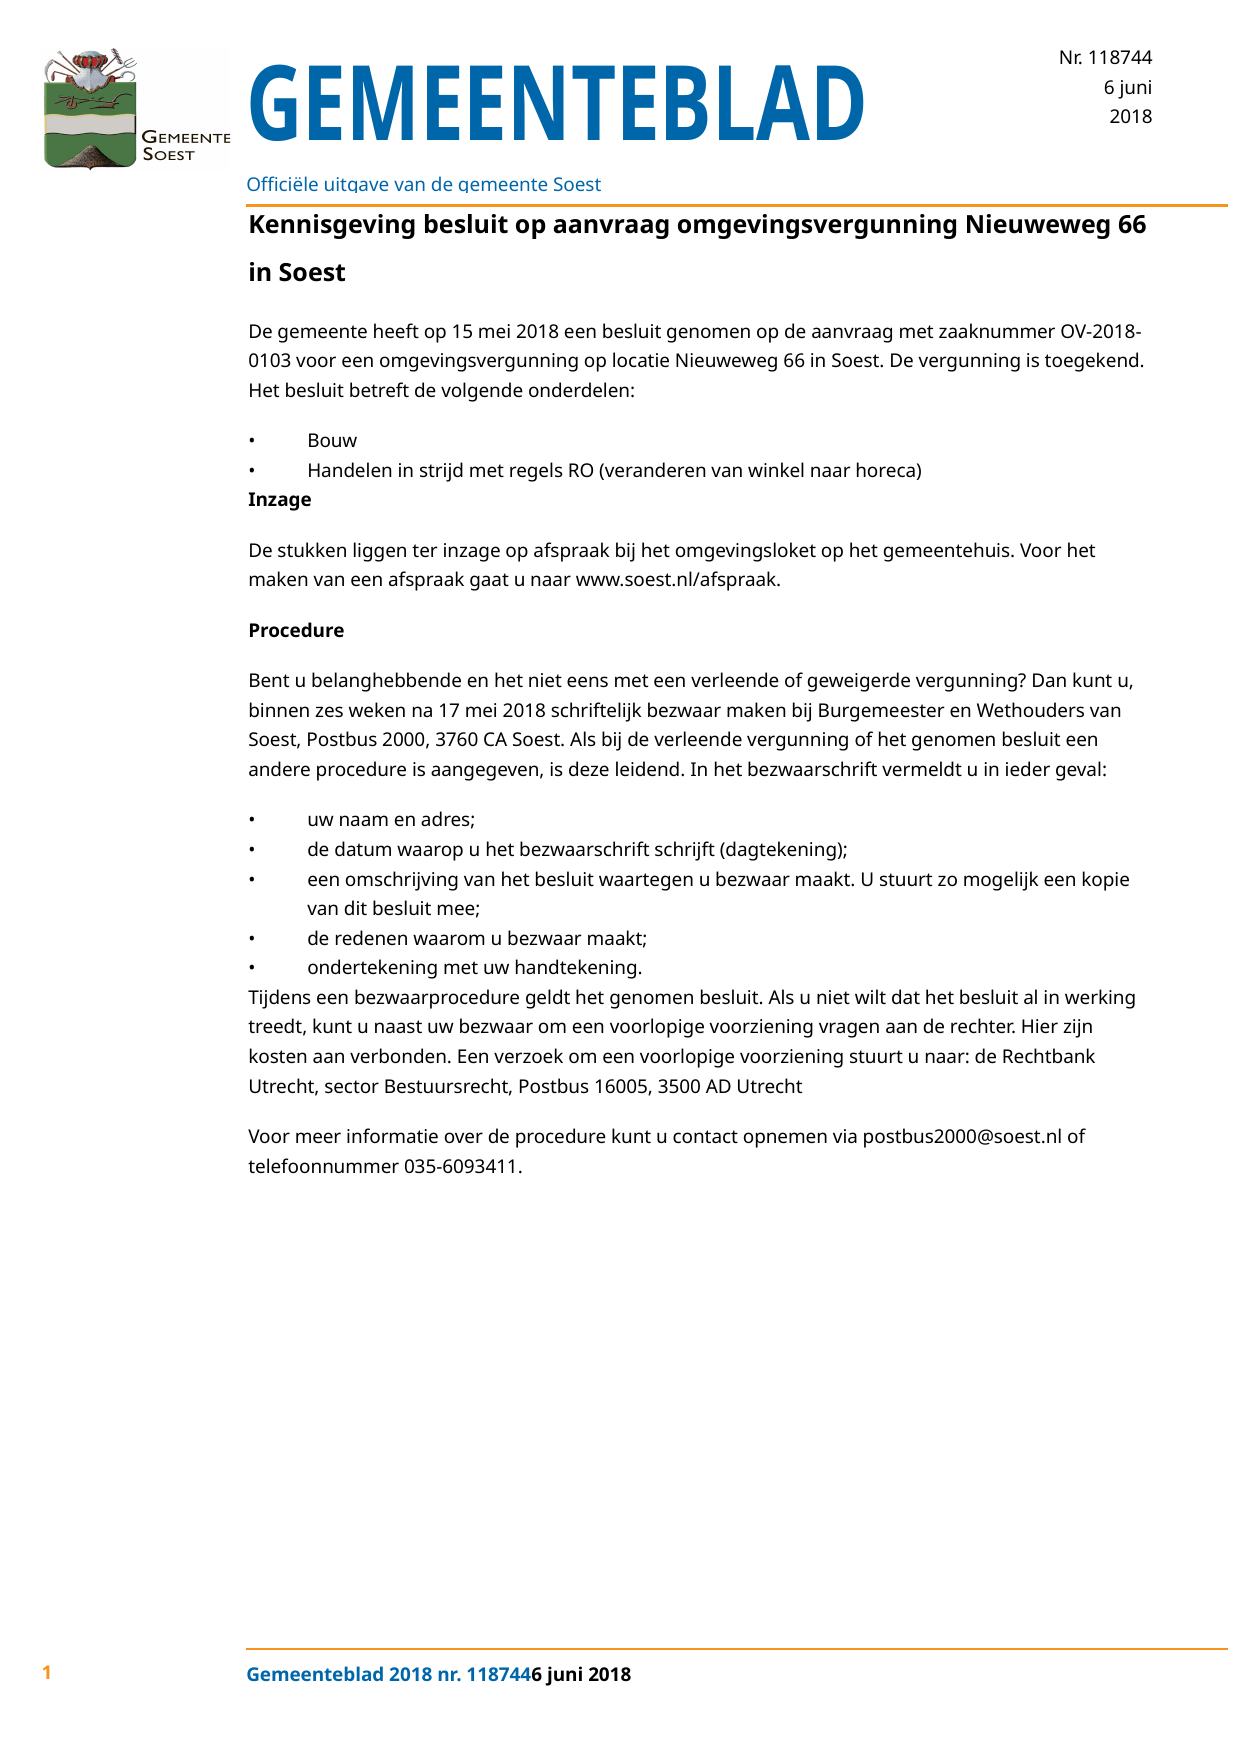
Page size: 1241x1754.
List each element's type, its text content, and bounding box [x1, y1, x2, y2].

text Procedure [248, 617, 1152, 643]
text De gemeente heeft op 15 mei 2018 een besluit genomen op de aanvraag met zaaknummer OV-2018-0103 voor een omgevingsvergunning op locatie Nieuweweg 66 in Soest. De vergunning is toegekend. Het besluit betreft de volgende onderdelen: [248, 318, 1152, 403]
text Inzage [248, 487, 1152, 512]
list de datum waarop u het bezwaarschrift schrijft (dagtekening); [248, 836, 1152, 862]
list uw naam en adres; [248, 807, 1152, 832]
text Kennisgeving besluit op aanvraag omgevingsvergunning Nieuweweg 66 in Soest [248, 207, 1152, 288]
list de redenen waarom u bezwaar maakt; [248, 925, 1152, 951]
list Handelen in strijd met regels RO (veranderen van winkel naar horeca) [248, 457, 1152, 483]
text De stukken liggen ter inzage op afspraak bij het omgevingsloket op het gemeentehuis. Voor het maken van een afspraak gaat u naar www.soest.nl/afspraak. [248, 537, 1152, 592]
text Tijdens een bezwaarprocedure geldt het genomen besluit. Als u niet wilt dat het besluit al in werking treedt, kunt u naast uw bezwaar om een voorlopige voorziening vragen aan de rechter. Hier zijn kosten aan verbonden. Een verzoek om een voorlopige voorziening stuurt u naar: de Rechtbank Utrecht, sector Bestuursrecht, Postbus 16005, 3500 AD Utrecht [248, 984, 1152, 1099]
list een omschrijving van het besluit waartegen u bezwaar maakt. U stuurt zo mogelijk een kopie van dit besluit mee; [248, 866, 1152, 921]
text Voor meer informatie over de procedure kunt u contact opnemen via postbus2000@soest.nl of telefoonnummer 035-6093411. [248, 1123, 1152, 1179]
list Bouw [248, 427, 1152, 453]
text Bent u belanghebbende en het niet eens met een verleende of geweigerde vergunning? Dan kunt u, binnen zes weken na 17 mei 2018 schriftelijk bezwaar maken bij Burgemeester en Wethouders van Soest, Postbus 2000, 3760 CA Soest. Als bij de verleende vergunning of het genomen besluit een andere procedure is aangegeven, is deze leidend. In het bezwaarschrift vermeldt u in ieder geval: [248, 667, 1152, 782]
list ondertekening met uw handtekening. [248, 954, 1152, 980]
picture [41, 47, 231, 172]
